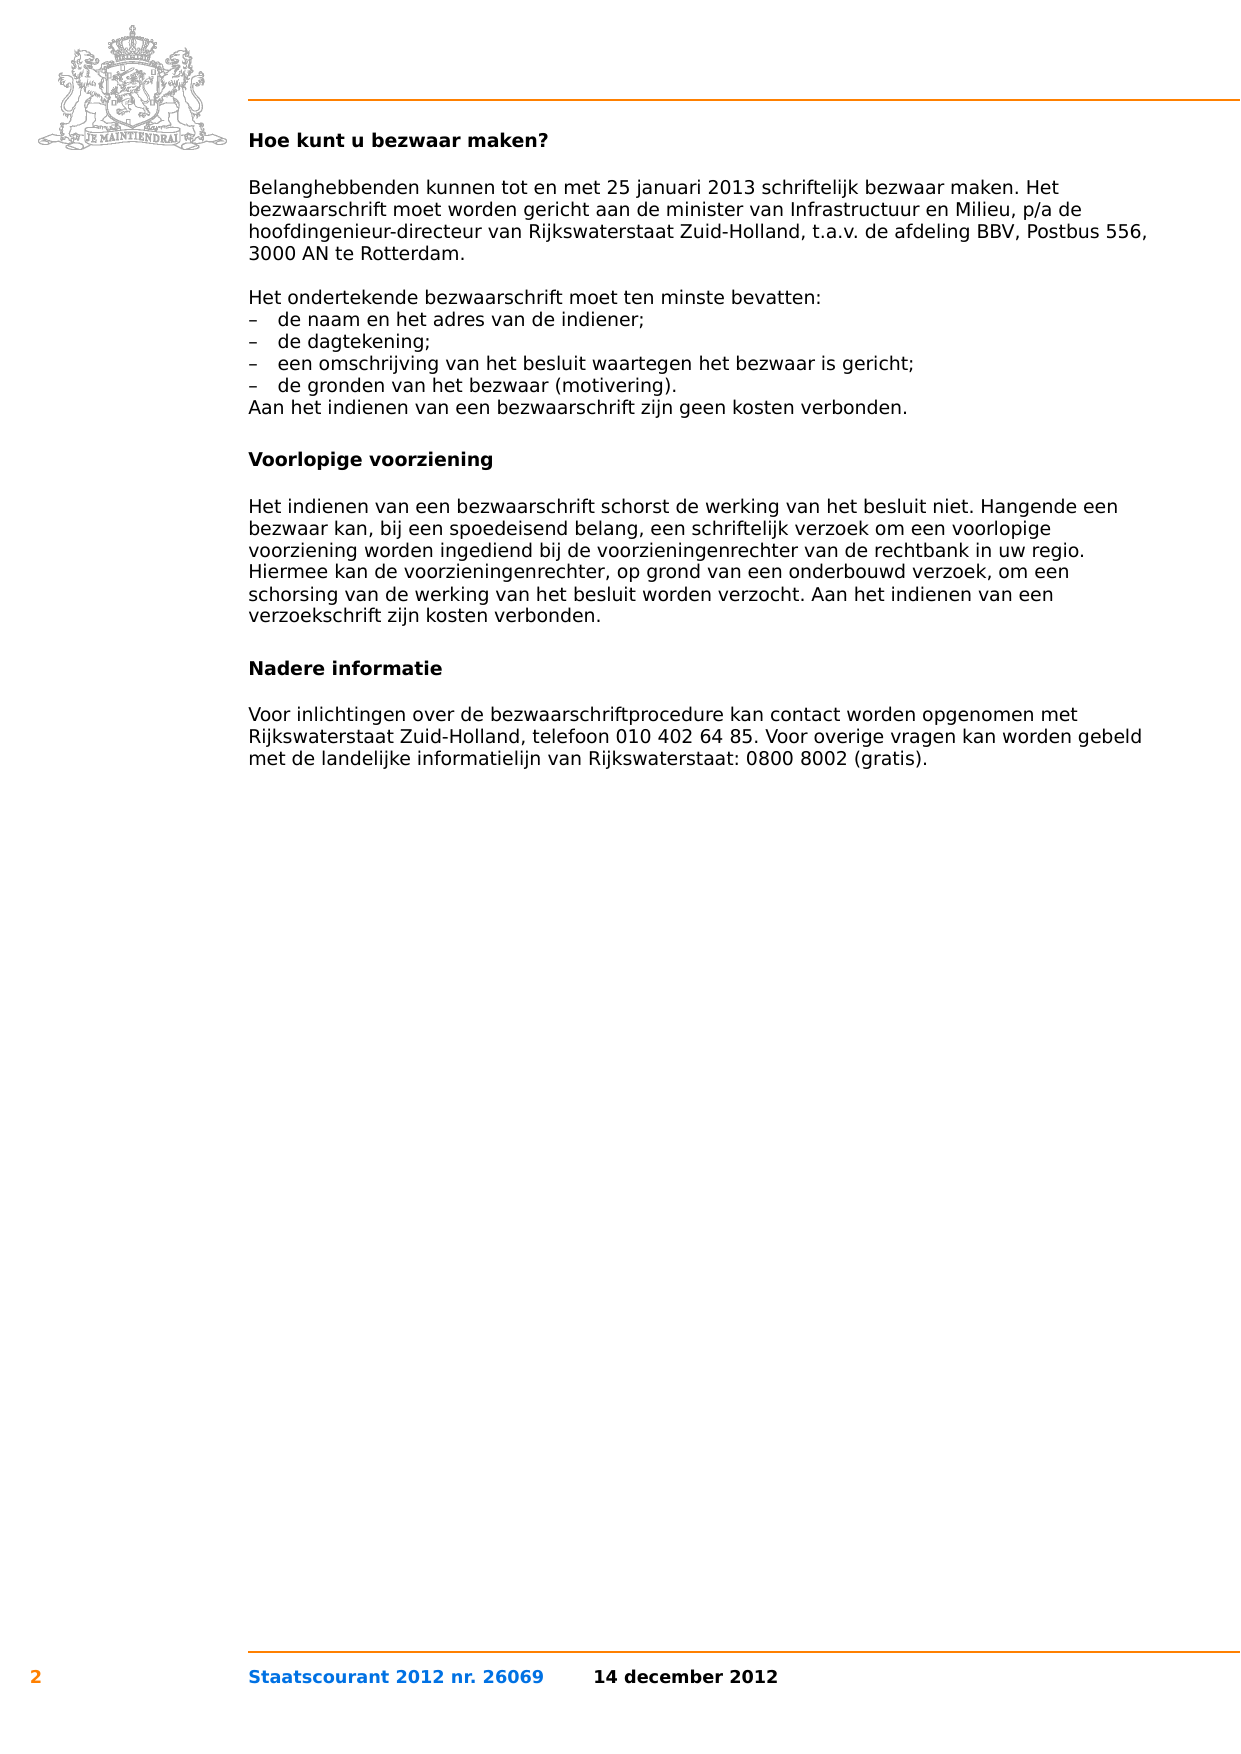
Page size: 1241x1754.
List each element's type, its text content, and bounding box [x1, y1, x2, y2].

subtitle Nadere informatie [248, 657, 1163, 679]
text Aan het indienen van een bezwaarschrift zijn geen kosten verbonden. [248, 397, 1163, 418]
picture [38, 25, 227, 150]
text – de naam en het adres van de indiener; [248, 309, 1163, 331]
text – een omschrijving van het besluit waartegen het bezwaar is gericht; [248, 353, 1163, 374]
text Het ondertekende bezwaarschrift moet ten minste bevatten: [248, 287, 1163, 309]
subtitle Voorlopige voorziening [248, 448, 1163, 471]
subtitle Hoe kunt u bezwaar maken? [248, 130, 1163, 152]
text Het indienen van een bezwaarschrift schorst de werking van het besluit niet. Hangende een bezwaar kan, bij een spoedeisend belang, een schriftelijk verzoek om een voorlopige voorziening worden ingediend bij de voorzieningenrechter van de rechtbank in uw regio. Hiermee kan de voorzieningenrechter, op grond van een onderbouwd verzoek, om een schorsing van de werking van het besluit worden verzocht. Aan het indienen van een verzoekschrift zijn kosten verbonden. [248, 496, 1163, 627]
text – de gronden van het bezwaar (motivering). [248, 374, 1163, 397]
text Belanghebbenden kunnen tot en met 25 januari 2013 schriftelijk bezwaar maken. Het bezwaarschrift moet worden gericht aan de minister van Infrastructuur en Milieu, p/a de hoofdingenieur-directeur van Rijkswaterstaat Zuid-Holland, t.a.v. de afdeling BBV, Postbus 556, 3000 AN te Rotterdam. [248, 177, 1163, 265]
text Voor inlichtingen over de bezwaarschriftprocedure kan contact worden opgenomen met Rijkswaterstaat Zuid-Holland, telefoon 010 402 64 85. Voor overige vragen kan worden gebeld met de landelijke informatielijn van Rijkswaterstaat: 0800 8002 (gratis). [248, 704, 1163, 770]
text – de dagtekening; [248, 331, 1163, 353]
